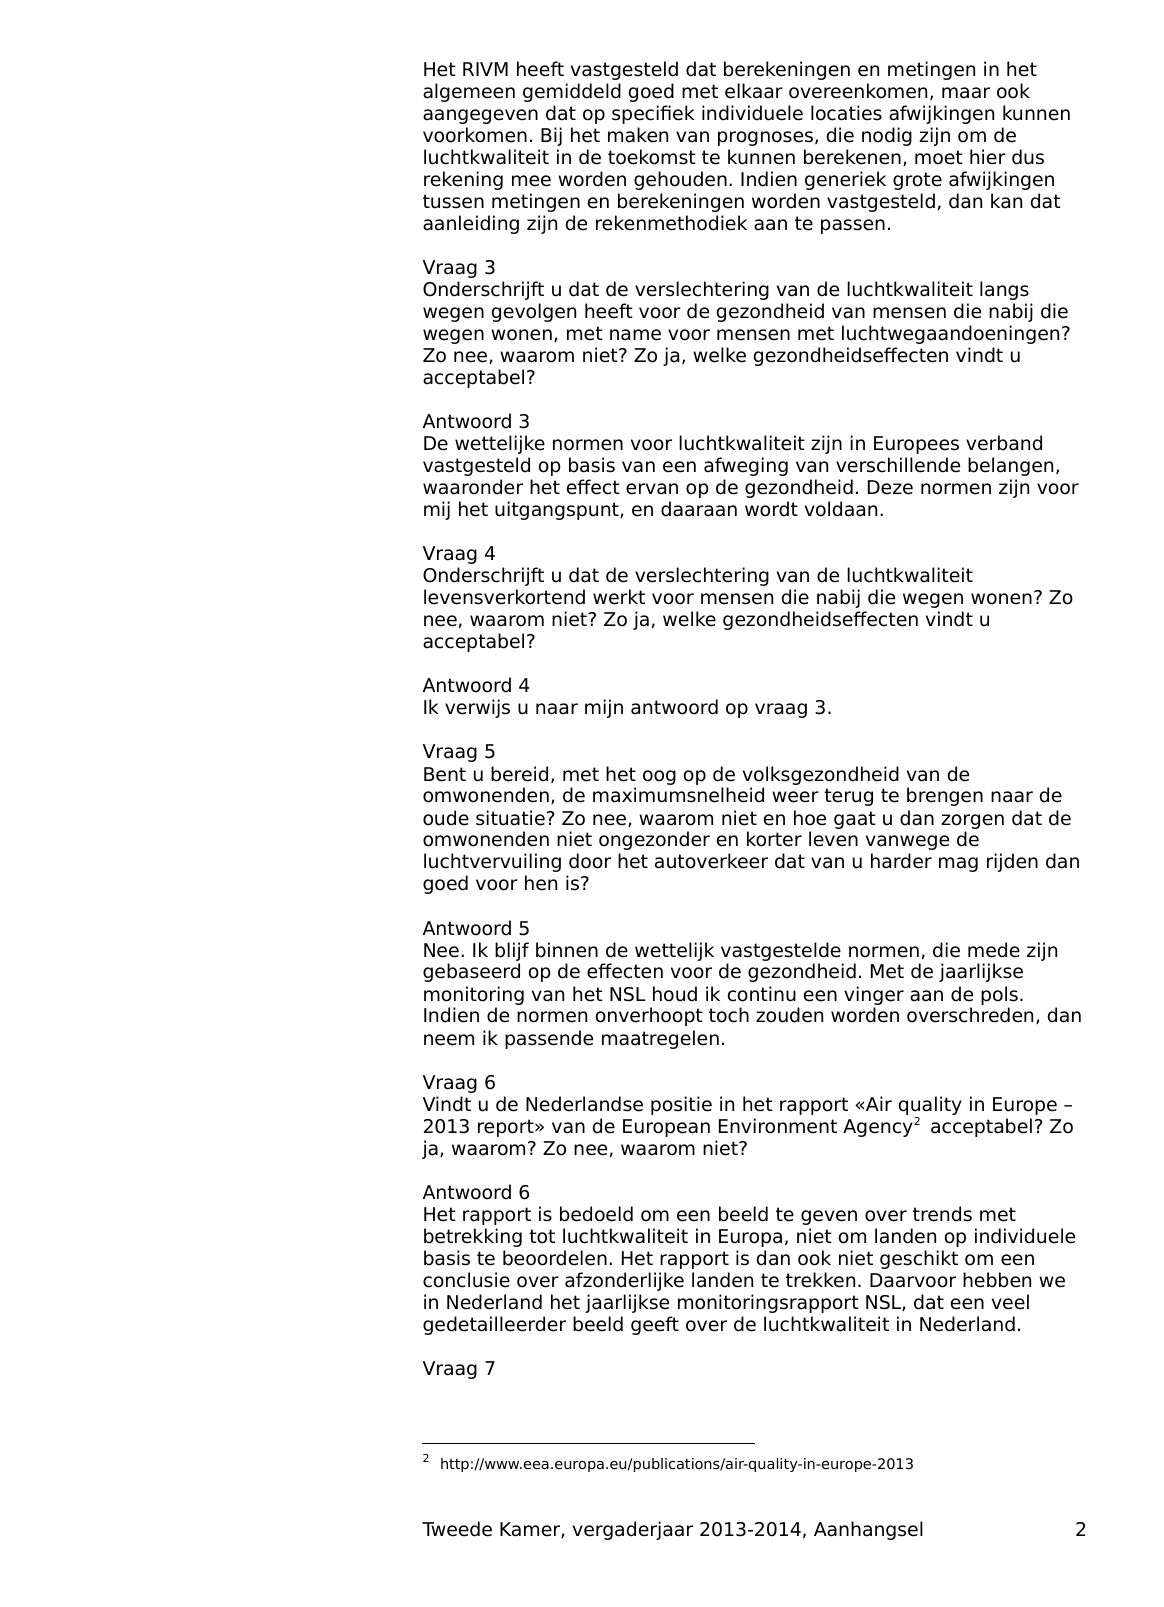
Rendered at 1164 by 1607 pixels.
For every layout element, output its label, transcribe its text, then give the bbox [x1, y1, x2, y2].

text Vraag 3 [422, 257, 1087, 279]
text Bent u bereid, met het oog op de volksgezondheid van de omwonenden, de maximumsnelheid weer terug te brengen naar de oude situatie? Zo nee, waarom niet en hoe gaat u dan zorgen dat de omwonenden niet ongezonder en korter leven vanwege de luchtvervuiling door het autoverkeer dat van u harder mag rijden dan goed voor hen is? [422, 763, 1087, 895]
text Vindt u de Nederlandse positie in het rapport «Air quality in Europe – 2013 report» van de European Environment Agency acceptabel? Zo ja, waarom? Zo nee, waarom niet? [422, 1093, 1087, 1159]
text Ik verwijs u naar mijn antwoord op vraag 3. [422, 697, 1087, 719]
text Vraag 6 [422, 1072, 1087, 1093]
text Antwoord 6 [422, 1182, 1087, 1204]
text Nee. Ik blijf binnen de wettelijk vastgestelde normen, die mede zijn gebaseerd op de effecten voor de gezondheid. Met de jaarlijkse monitoring van het NSL houd ik continu een vinger aan de pols. Indien de normen onverhoopt toch zouden worden overschreden, dan neem ik passende maatregelen. [422, 939, 1087, 1049]
text Antwoord 3 [422, 411, 1087, 433]
text Onderschrijft u dat de verslechtering van de luchtkwaliteit langs wegen gevolgen heeft voor de gezondheid van mensen die nabij die wegen wonen, met name voor mensen met luchtwegaandoeningen? Zo nee, waarom niet? Zo ja, welke gezondheidseffecten vindt u acceptabel? [422, 279, 1087, 389]
text http://www.eea.europa.eu/publications/air-quality-in-europe-2013 [422, 1452, 1087, 1474]
text De wettelijke normen voor luchtkwaliteit zijn in Europees verband vastgesteld op basis van een afweging van verschillende belangen, waaronder het effect ervan op de gezondheid. Deze normen zijn voor mij het uitgangspunt, en daaraan wordt voldaan. [422, 433, 1087, 521]
text Antwoord 5 [422, 917, 1087, 939]
text Onderschrijft u dat de verslechtering van de luchtkwaliteit levensverkortend werkt voor mensen die nabij die wegen wonen? Zo nee, waarom niet? Zo ja, welke gezondheidseffecten vindt u acceptabel? [422, 565, 1087, 653]
text Het rapport is bedoeld om een beeld te geven over trends met betrekking tot luchtkwaliteit in Europa, niet om landen op individuele basis te beoordelen. Het rapport is dan ook niet geschikt om een conclusie over afzonderlijke landen te trekken. Daarvoor hebben we in Nederland het jaarlijkse monitoringsrapport NSL, dat een veel gedetailleerder beeld geeft over de luchtkwaliteit in Nederland. [422, 1204, 1087, 1336]
text Antwoord 4 [422, 675, 1087, 697]
text Vraag 4 [422, 543, 1087, 565]
text Vraag 7 [422, 1358, 1087, 1380]
text Het RIVM heeft vastgesteld dat berekeningen en metingen in het algemeen gemiddeld goed met elkaar overeenkomen, maar ook aangegeven dat op specifiek individuele locaties afwijkingen kunnen voorkomen. Bij het maken van prognoses, die nodig zijn om de luchtkwaliteit in de toekomst te kunnen berekenen, moet hier dus rekening mee worden gehouden. Indien generiek grote afwijkingen tussen metingen en berekeningen worden vastgesteld, dan kan dat aanleiding zijn de rekenmethodiek aan te passen. [422, 59, 1087, 235]
text Vraag 5 [422, 741, 1087, 763]
